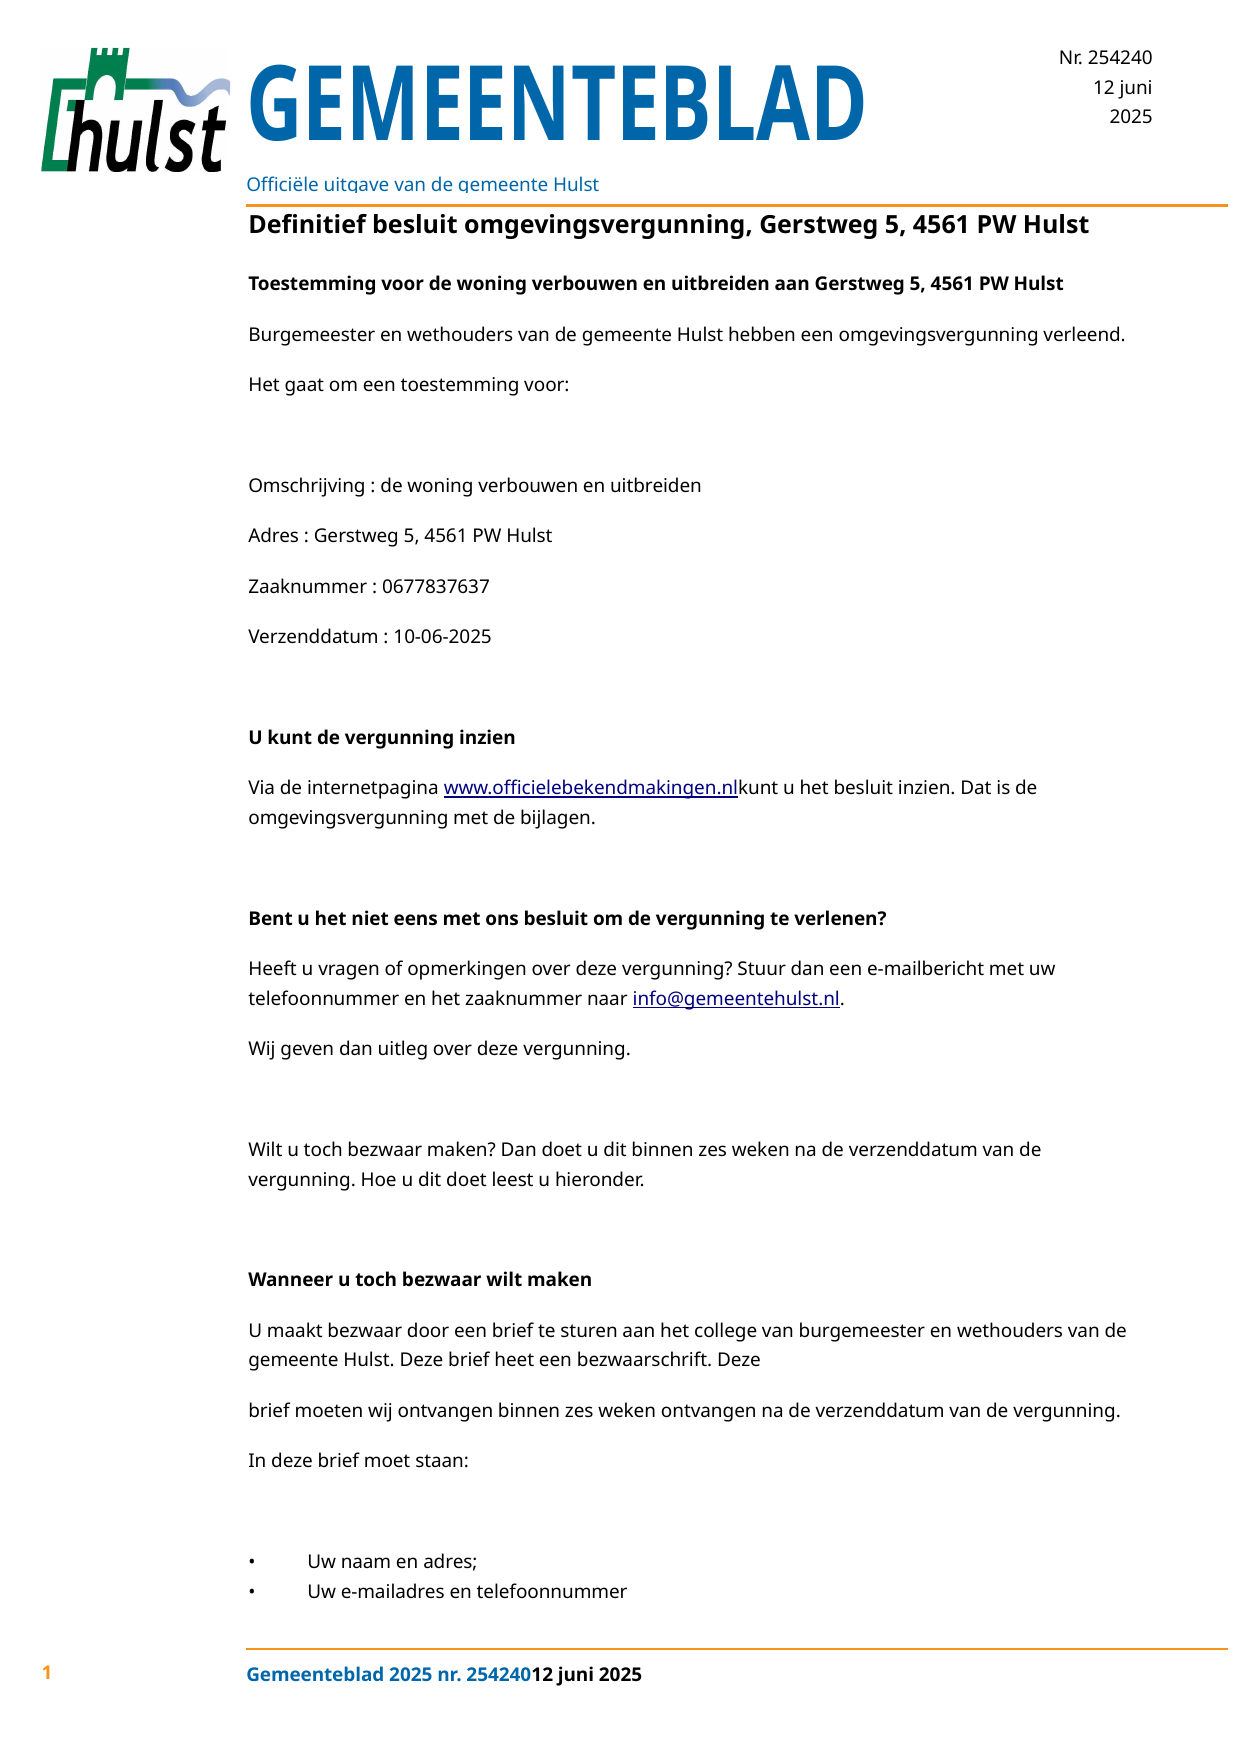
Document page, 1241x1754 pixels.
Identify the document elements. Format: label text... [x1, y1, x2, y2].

picture [41, 47, 231, 172]
text Wilt u toch bezwaar maken? Dan doet u dit binnen zes weken na de verzenddatum van de vergunning. Hoe u dit doet leest u hieronder. [248, 1136, 1152, 1191]
text Burgemeester en wethouders van de gemeente Hulst hebben een omgevingsvergunning verleend. [248, 321, 1152, 346]
list Uw naam en adres; [248, 1548, 1152, 1574]
text U kunt de vergunning inzien [248, 724, 1152, 750]
text Toestemming voor de woning verbouwen en uitbreiden aan Gerstweg 5, 4561 PW Hulst [248, 270, 1152, 296]
text Heeft u vragen of opmerkingen over deze vergunning? Stuur dan een e-mailbericht met uw telefoonnummer en het zaaknummer naar info@gemeentehulst.nl. [248, 955, 1152, 1011]
text Het gaat om een toestemming voor: [248, 371, 1152, 397]
text Wij geven dan uitleg over deze vergunning. [248, 1035, 1152, 1061]
text Bent u het niet eens met ons besluit om de vergunning te verlenen? [248, 905, 1152, 931]
text Omschrijving : de woning verbouwen en uitbreiden [248, 472, 1152, 498]
text Verzenddatum : 10-06-2025 [248, 623, 1152, 649]
text Zaaknummer : 0677837637 [248, 573, 1152, 598]
text U maakt bezwaar door een brief te sturen aan het college van burgemeester en wethouders van de gemeente Hulst. Deze brief heet een bezwaarschrift. Deze [248, 1317, 1152, 1372]
text In deze brief moet staan: [248, 1447, 1152, 1473]
text Wanneer u toch bezwaar wilt maken [248, 1267, 1152, 1292]
text Adres : Gerstweg 5, 4561 PW Hulst [248, 522, 1152, 548]
text Via de internetpagina www.officielebekendmakingen.nlkunt u het besluit inzien. Dat is de omgevingsvergunning met de bijlagen. [248, 774, 1152, 830]
list Uw e-mailadres en telefoonnummer [248, 1578, 1152, 1603]
text Definitief besluit omgevingsvergunning, Gerstweg 5, 4561 PW Hulst [248, 207, 1152, 241]
text brief moeten wij ontvangen binnen zes weken ontvangen na de verzenddatum van de vergunning. [248, 1397, 1152, 1423]
